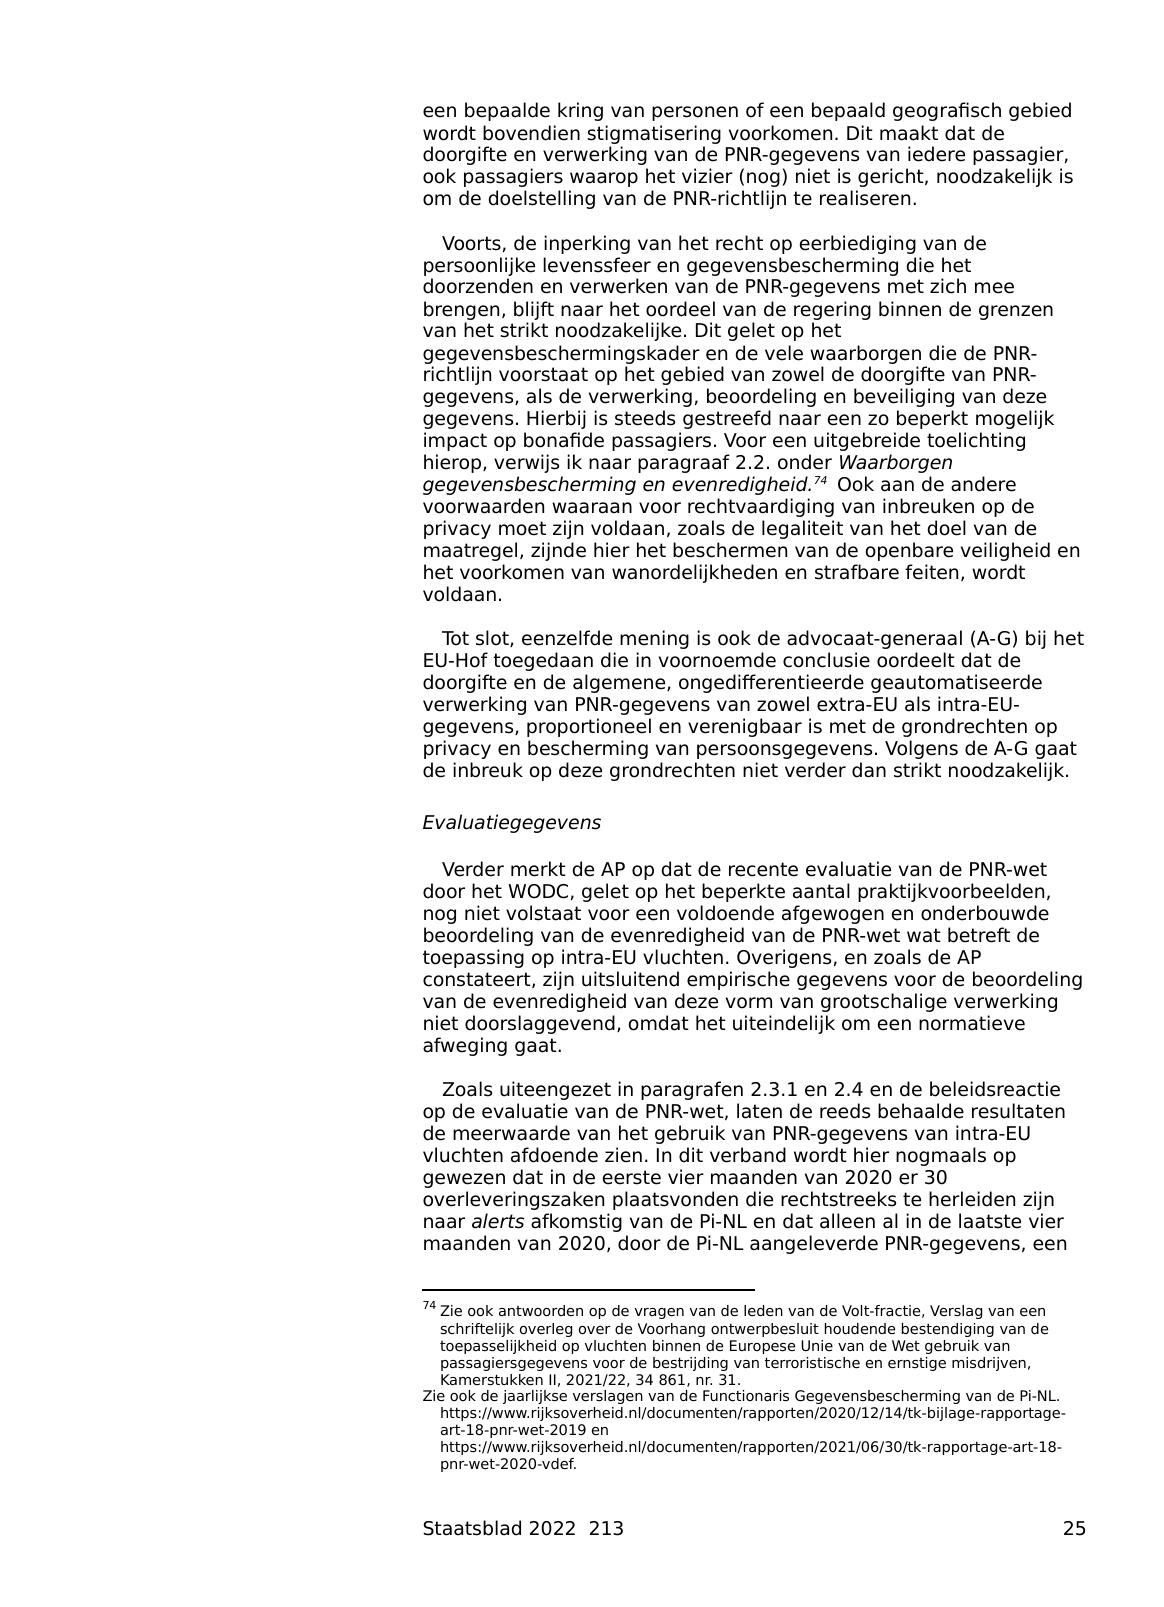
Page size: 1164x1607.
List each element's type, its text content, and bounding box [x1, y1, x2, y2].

text Voorts, de inperking van het recht op eerbiediging van de persoonlijke levenssfeer en gegevensbescherming die het doorzenden en verwerken van de PNR-gegevens met zich mee brengen, blijft naar het oordeel van de regering binnen de grenzen van het strikt noodzakelijke. Dit gelet op het gegevensbeschermingskader en de vele waarborgen die de PNR-richtlijn voorstaat op het gebied van zowel de doorgifte van PNR-gegevens, als de verwerking, beoordeling en beveiliging van deze gegevens. Hierbij is steeds gestreefd naar een zo beperkt mogelijk impact op bonafide passagiers. Voor een uitgebreide toelichting hierop, verwijs ik naar paragraaf 2.2. onder Waarborgen gegevensbescherming en evenredigheid. Ook aan de andere voorwaarden waaraan voor rechtvaardiging van inbreuken op de privacy moet zijn voldaan, zoals de legaliteit van het doel van de maatregel, zijnde hier het beschermen van de openbare veiligheid en het voorkomen van wanordelijkheden en strafbare feiten, wordt voldaan. [422, 232, 1087, 606]
text Zie ook antwoorden op de vragen van de leden van de Volt-fractie, Verslag van een schriftelijk overleg over de Voorhang ontwerpbesluit houdende bestendiging van de toepasselijkheid op vluchten binnen de Europese Unie van de Wet gebruik van passagiersgegevens voor de bestrijding van terroristische en ernstige misdrijven, Kamerstukken II, 2021/22, 34 861, nr. 31. [422, 1299, 1087, 1388]
text een bepaalde kring van personen of een bepaald geografisch gebied wordt bovendien stigmatisering voorkomen. Dit maakt dat de doorgifte en verwerking van de PNR-gegevens van iedere passagier, ook passagiers waarop het vizier (nog) niet is gericht, noodzakelijk is om de doelstelling van de PNR-richtlijn te realiseren. [422, 100, 1087, 210]
text Verder merkt de AP op dat de recente evaluatie van de PNR-wet door het WODC, gelet op het beperkte aantal praktijkvoorbeelden, nog niet volstaat voor een voldoende afgewogen en onderbouwde beoordeling van de evenredigheid van de PNR-wet wat betreft de toepassing op intra-EU vluchten. Overigens, en zoals de AP constateert, zijn uitsluitend empirische gegevens voor de beoordeling van de evenredigheid van deze vorm van grootschalige verwerking niet doorslaggevend, omdat het uiteindelijk om een normatieve afweging gaat. [422, 859, 1087, 1057]
text Zoals uiteengezet in paragrafen 2.3.1 en 2.4 en de beleidsreactie op de evaluatie van de PNR-wet, laten de reeds behaalde resultaten de meerwaarde van het gebruik van PNR-gegevens van intra-EU vluchten afdoende zien. In dit verband wordt hier nogmaals op gewezen dat in de eerste vier maanden van 2020 er 30 overleveringszaken plaatsvonden die rechtstreeks te herleiden zijn naar alerts afkomstig van de Pi-NL en dat alleen al in de laatste vier maanden van 2020, door de Pi-NL aangeleverde PNR-gegevens, een [422, 1079, 1087, 1255]
text Tot slot, eenzelfde mening is ook de advocaat-generaal (A-G) bij het EU-Hof toegedaan die in voornoemde conclusie oordeelt dat de doorgifte en de algemene, ongedifferentieerde geautomatiseerde verwerking van PNR-gegevens van zowel extra-EU als intra-EU-gegevens, proportioneel en verenigbaar is met de grondrechten op privacy en bescherming van persoonsgegevens. Volgens de A-G gaat de inbreuk op deze grondrechten niet verder dan strikt noodzakelijk. [422, 628, 1087, 782]
text Zie ook de jaarlijkse verslagen van de Functionaris Gegevensbescherming van de Pi-NL. https://www.rijksoverheid.nl/documenten/rapporten/2020/12/14/tk-bijlage-rapportage-art-18-pnr-wet-2019 en https://www.rijksoverheid.nl/documenten/rapporten/2021/06/30/tk-rapportage-art-18-pnr-wet-2020-vdef. [422, 1388, 1087, 1473]
subtitle Evaluatiegegevens [422, 812, 1087, 834]
